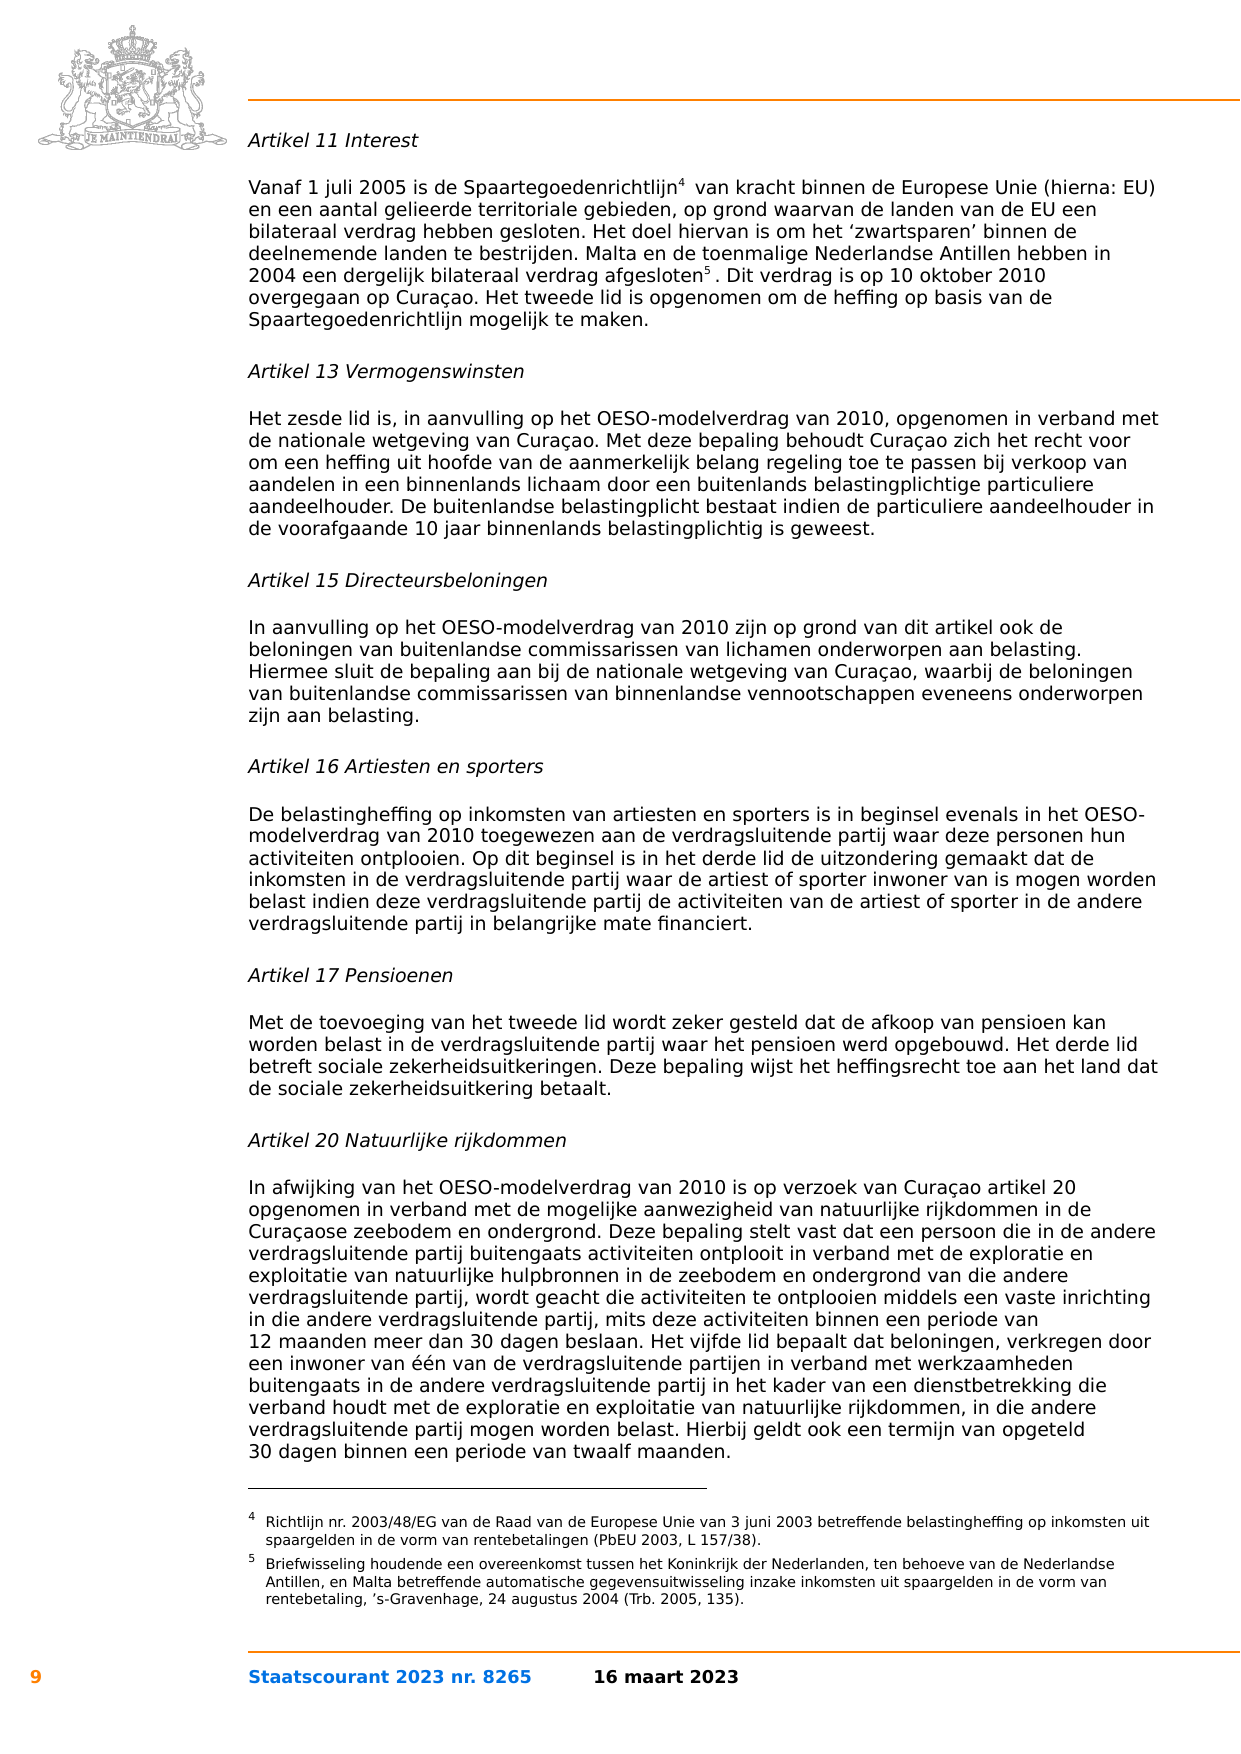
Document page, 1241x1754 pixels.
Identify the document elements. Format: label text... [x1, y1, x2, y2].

subtitle Artikel 16 Artiesten en sporters [248, 756, 1163, 778]
text Vanaf 1 juli 2005 is de Spaartegoedenrichtlijn van kracht binnen de Europese Unie (hierna: EU) en een aantal gelieerde territoriale gebieden, op grond waarvan de landen van de EU een bilateraal verdrag hebben gesloten. Het doel hiervan is om het ‘zwartsparen’ binnen de deelnemende landen te bestrijden. Malta en de toenmalige Nederlandse Antillen hebben in 2004 een dergelijk bilateraal verdrag afgesloten. Dit verdrag is op 10 oktober 2010 overgegaan op Curaçao. Het tweede lid is opgenomen om de heffing op basis van de Spaartegoedenrichtlijn mogelijk te maken. [248, 177, 1163, 331]
text Briefwisseling houdende een overeenkomst tussen het Koninkrijk der Nederlanden, ten behoeve van de Nederlandse Antillen, en Malta betreffende automatische gegevensuitwisseling inzake inkomsten uit spaargelden in de vorm van rentebetaling, ’s-Gravenhage, 24 augustus 2004 (Trb. 2005, 135). [248, 1552, 1163, 1608]
text In aanvulling op het OESO-modelverdrag van 2010 zijn op grond van dit artikel ook de beloningen van buitenlandse commissarissen van lichamen onderworpen aan belasting. Hiermee sluit de bepaling aan bij de nationale wetgeving van Curaçao, waarbij de beloningen van buitenlandse commissarissen van binnenlandse vennootschappen eveneens onderworpen zijn aan belasting. [248, 617, 1163, 726]
text Het zesde lid is, in aanvulling op het OESO-modelverdrag van 2010, opgenomen in verband met de nationale wetgeving van Curaçao. Met deze bepaling behoudt Curaçao zich het recht voor om een heffing uit hoofde van de aanmerkelijk belang regeling toe te passen bij verkoop van aandelen in een binnenlands lichaam door een buitenlands belastingplichtige particuliere aandeelhouder. De buitenlandse belastingplicht bestaat indien de particuliere aandeelhouder in de voorafgaande 10 jaar binnenlands belastingplichtig is geweest. [248, 408, 1163, 539]
text De belastingheffing op inkomsten van artiesten en sporters is in beginsel evenals in het OESO-modelverdrag van 2010 toegewezen aan de verdragsluitende partij waar deze personen hun activiteiten ontplooien. Op dit beginsel is in het derde lid de uitzondering gemaakt dat de inkomsten in de verdragsluitende partij waar de artiest of sporter inwoner van is mogen worden belast indien deze verdragsluitende partij de activiteiten van de artiest of sporter in de andere verdragsluitende partij in belangrijke mate financiert. [248, 803, 1163, 935]
subtitle Artikel 15 Directeursbeloningen [248, 569, 1163, 592]
subtitle Artikel 11 Interest [248, 130, 1163, 152]
picture [38, 25, 227, 150]
text Richtlijn nr. 2003/48/EG van de Raad van de Europese Unie van 3 juni 2003 betreffende belastingheffing op inkomsten uit spaargelden in de vorm van rentebetalingen (PbEU 2003, L 157/38). [248, 1510, 1163, 1549]
subtitle Artikel 17 Pensioenen [248, 965, 1163, 987]
subtitle Artikel 20 Natuurlijke rijkdommen [248, 1130, 1163, 1152]
text In afwijking van het OESO-modelverdrag van 2010 is op verzoek van Curaçao artikel 20 opgenomen in verband met de mogelijke aanwezigheid van natuurlijke rijkdommen in de Curaçaose zeebodem en ondergrond. Deze bepaling stelt vast dat een persoon die in de andere verdragsluitende partij buitengaats activiteiten ontplooit in verband met de exploratie en exploitatie van natuurlijke hulpbronnen in de zeebodem en ondergrond van die andere verdragsluitende partij, wordt geacht die activiteiten te ontplooien middels een vaste inrichting in die andere verdragsluitende partij, mits deze activiteiten binnen een periode van 12 maanden meer dan 30 dagen beslaan. Het vijfde lid bepaalt dat beloningen, verkregen door een inwoner van één van de verdragsluitende partijen in verband met werkzaamheden buitengaats in de andere verdragsluitende partij in het kader van een dienstbetrekking die verband houdt met de exploratie en exploitatie van natuurlijke rijkdommen, in die andere verdragsluitende partij mogen worden belast. Hierbij geldt ook een termijn van opgeteld 30 dagen binnen een periode van twaalf maanden. [248, 1177, 1163, 1463]
subtitle Artikel 13 Vermogenswinsten [248, 361, 1163, 383]
text Met de toevoeging van het tweede lid wordt zeker gesteld dat de afkoop van pensioen kan worden belast in de verdragsluitende partij waar het pensioen werd opgebouwd. Het derde lid betreft sociale zekerheidsuitkeringen. Deze bepaling wijst het heffingsrecht toe aan het land dat de sociale zekerheidsuitkering betaalt. [248, 1012, 1163, 1100]
